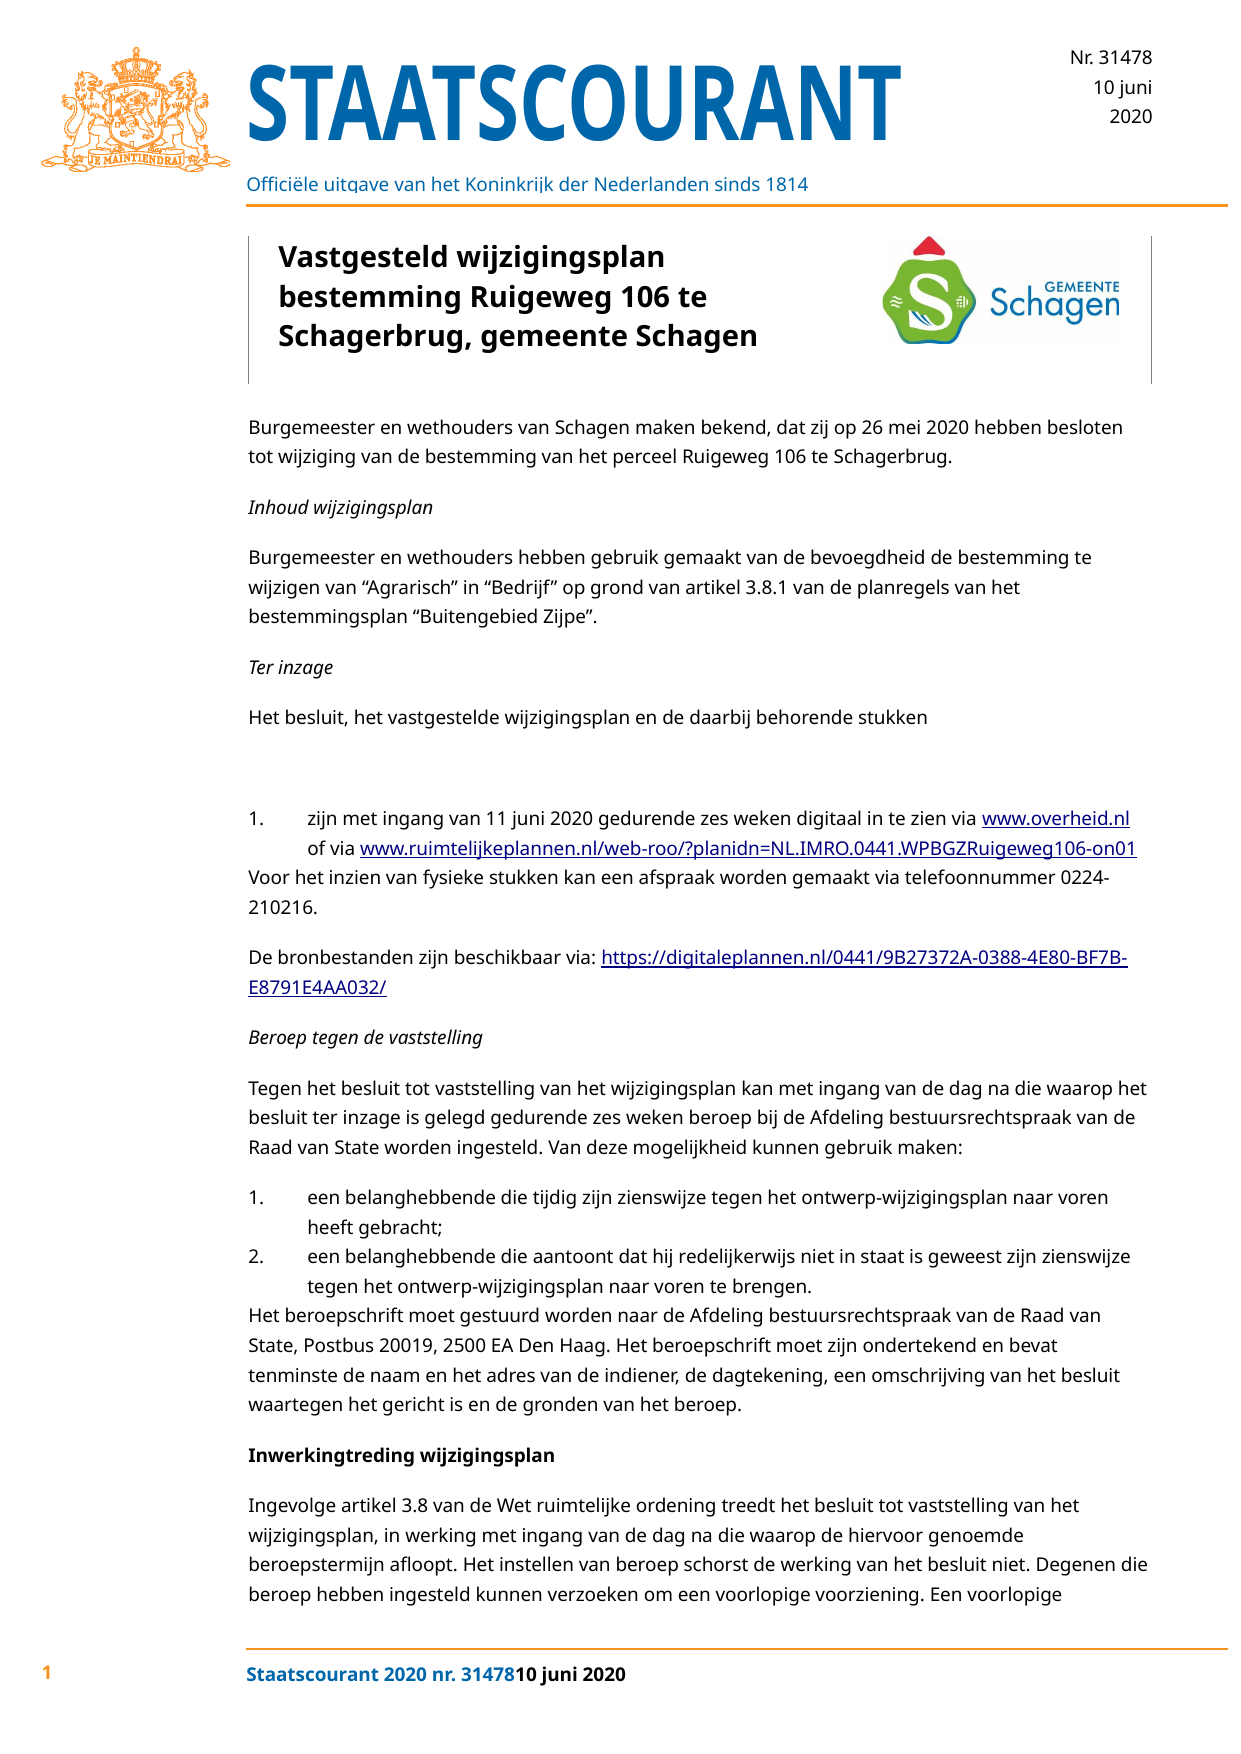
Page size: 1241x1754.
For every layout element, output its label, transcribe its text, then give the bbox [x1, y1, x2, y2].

text Voor het inzien van fysieke stukken kan een afspraak worden gemaakt via telefoonnummer 0224-210216. [248, 864, 1152, 920]
picture [41, 47, 231, 172]
text Ter inzage [248, 654, 1152, 680]
text Beroep tegen de vaststelling [248, 1024, 1152, 1050]
list een belanghebbende die tijdig zijn zienswijze tegen het ontwerp-wijzigingsplan naar voren heeft gebracht; [248, 1184, 1152, 1240]
text Het besluit, het vastgestelde wijzigingsplan en de daarbij behorende stukken [248, 704, 1152, 730]
text Inwerkingtreding wijzigingsplan [248, 1442, 1152, 1468]
table_header [850, 236, 1151, 384]
text Tegen het besluit tot vaststelling van het wijzigingsplan kan met ingang van de dag na die waarop het besluit ter inzage is gelegd gedurende zes weken beroep bij de Afdeling bestuursrechtspraak van de Raad van State worden ingesteld. Van deze mogelijkheid kunnen gebruik maken: [248, 1075, 1152, 1160]
text De bronbestanden zijn beschikbaar via: https://digitaleplannen.nl/0441/9B27372A-0388-4E80-BF7B-E8791E4AA032/ [248, 944, 1152, 1000]
picture [882, 236, 1119, 344]
text Burgemeester en wethouders van Schagen maken bekend, dat zij op 26 mei 2020 hebben besloten tot wijziging van de bestemming van het perceel Ruigeweg 106 te Schagerbrug. [248, 414, 1152, 469]
text Ingevolge artikel 3.8 van de Wet ruimtelijke ordening treedt het besluit tot vaststelling van het wijzigingsplan, in werking met ingang van de dag na die waarop de hiervoor genoemde beroepstermijn afloopt. Het instellen van beroep schorst de werking van het besluit niet. Degenen die beroep hebben ingesteld kunnen verzoeken om een voorlopige voorziening. Een voorlopige [248, 1492, 1152, 1607]
list een belanghebbende die aantoont dat hij redelijkerwijs niet in staat is geweest zijn zienswijze tegen het ontwerp-wijzigingsplan naar voren te brengen. [248, 1243, 1152, 1299]
text Burgemeester en wethouders hebben gebruik gemaakt van de bevoegdheid de bestemming te wijzigen van “Agrarisch” in “Bedrijf” op grond van artikel 3.8.1 van de planregels van het bestemmingsplan “Buitengebied Zijpe”. [248, 544, 1152, 629]
text Het beroepschrift moet gestuurd worden naar de Afdeling bestuursrechtspraak van de Raad van State, Postbus 20019, 2500 EA Den Haag. Het beroepschrift moet zijn ondertekend en bevat tenminste de naam en het adres van de indiener, de dagtekening, een omschrijving van het besluit waartegen het gericht is en de gronden van het beroep. [248, 1303, 1152, 1417]
text Inhoud wijzigingsplan [248, 494, 1152, 520]
list zijn met ingang van 11 juni 2020 gedurende zes weken digitaal in te zien via www.overheid.nl of via www.ruimtelijkeplannen.nl/web-roo/?planidn=NL.IMRO.0441.WPBGZRuigeweg106-on01 [248, 805, 1152, 861]
table_header Vastgesteld wijzigingsplan bestemming Ruigeweg 106 te Schagerbrug, gemeente Schagen [249, 236, 850, 384]
